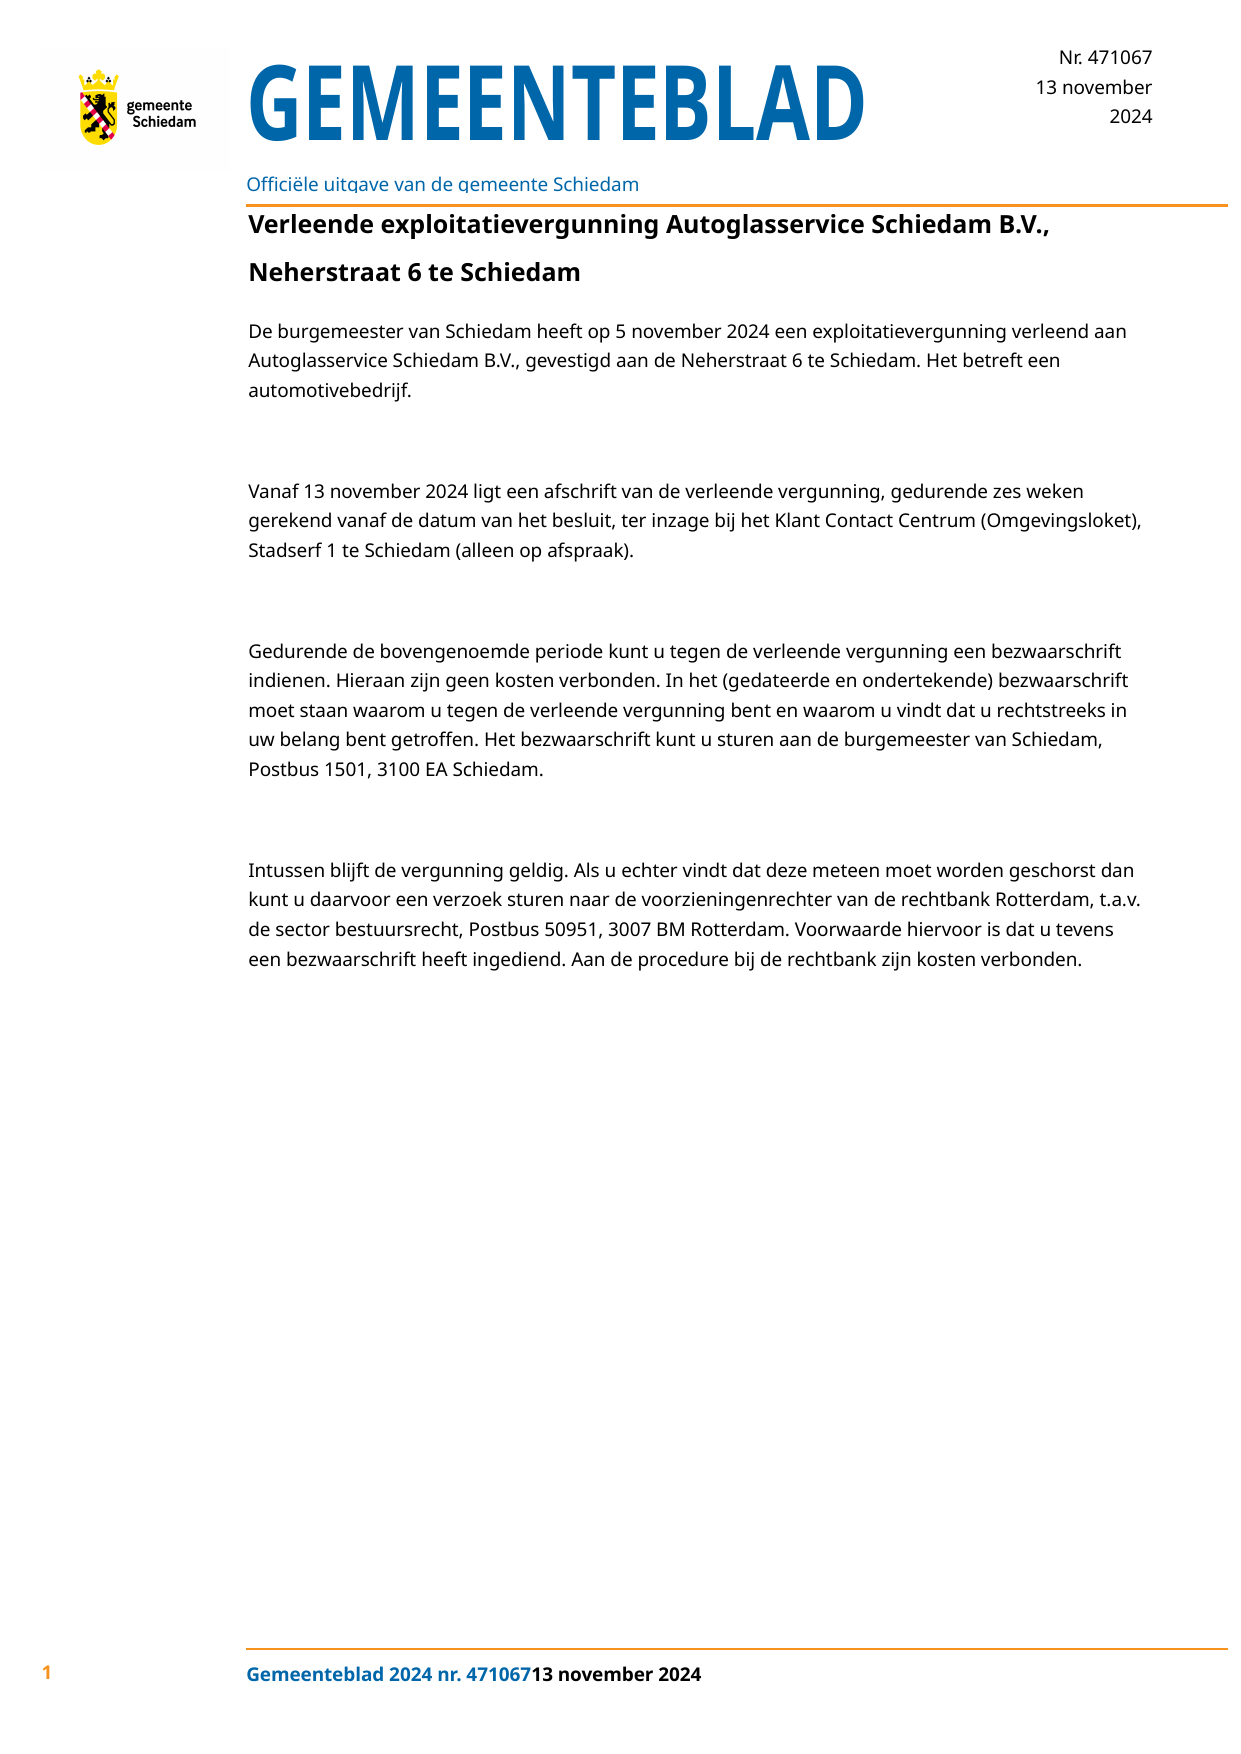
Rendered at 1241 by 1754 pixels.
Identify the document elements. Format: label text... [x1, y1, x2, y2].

picture [41, 47, 231, 172]
text Verleende exploitatievergunning Autoglasservice Schiedam B.V., Neherstraat 6 te Schiedam [248, 207, 1152, 288]
text Gedurende de bovengenoemde periode kunt u tegen de verleende vergunning een bezwaarschrift indienen. Hieraan zijn geen kosten verbonden. In het (gedateerde en ondertekende) bezwaarschrift moet staan waarom u tegen de verleende vergunning bent en waarom u vindt dat u rechtstreeks in uw belang bent getroffen. Het bezwaarschrift kunt u sturen aan de burgemeester van Schiedam, Postbus 1501, 3100 EA Schiedam. [248, 638, 1152, 782]
text Vanaf 13 november 2024 ligt een afschrift van de verleende vergunning, gedurende zes weken gerekend vanaf de datum van het besluit, ter inzage bij het Klant Contact Centrum (Omgevingsloket), Stadserf 1 te Schiedam (alleen op afspraak). [248, 478, 1152, 563]
text Intussen blijft de vergunning geldig. Als u echter vindt dat deze meteen moet worden geschorst dan kunt u daarvoor een verzoek sturen naar de voorzieningenrechter van de rechtbank Rotterdam, t.a.v. de sector bestuursrecht, Postbus 50951, 3007 BM Rotterdam. Voorwaarde hiervoor is dat u tevens een bezwaarschrift heeft ingediend. Aan de procedure bij de rechtbank zijn kosten verbonden. [248, 857, 1152, 972]
text De burgemeester van Schiedam heeft op 5 november 2024 een exploitatievergunning verleend aan Autoglasservice Schiedam B.V., gevestigd aan de Neherstraat 6 te Schiedam. Het betreft een automotivebedrijf. [248, 318, 1152, 403]
